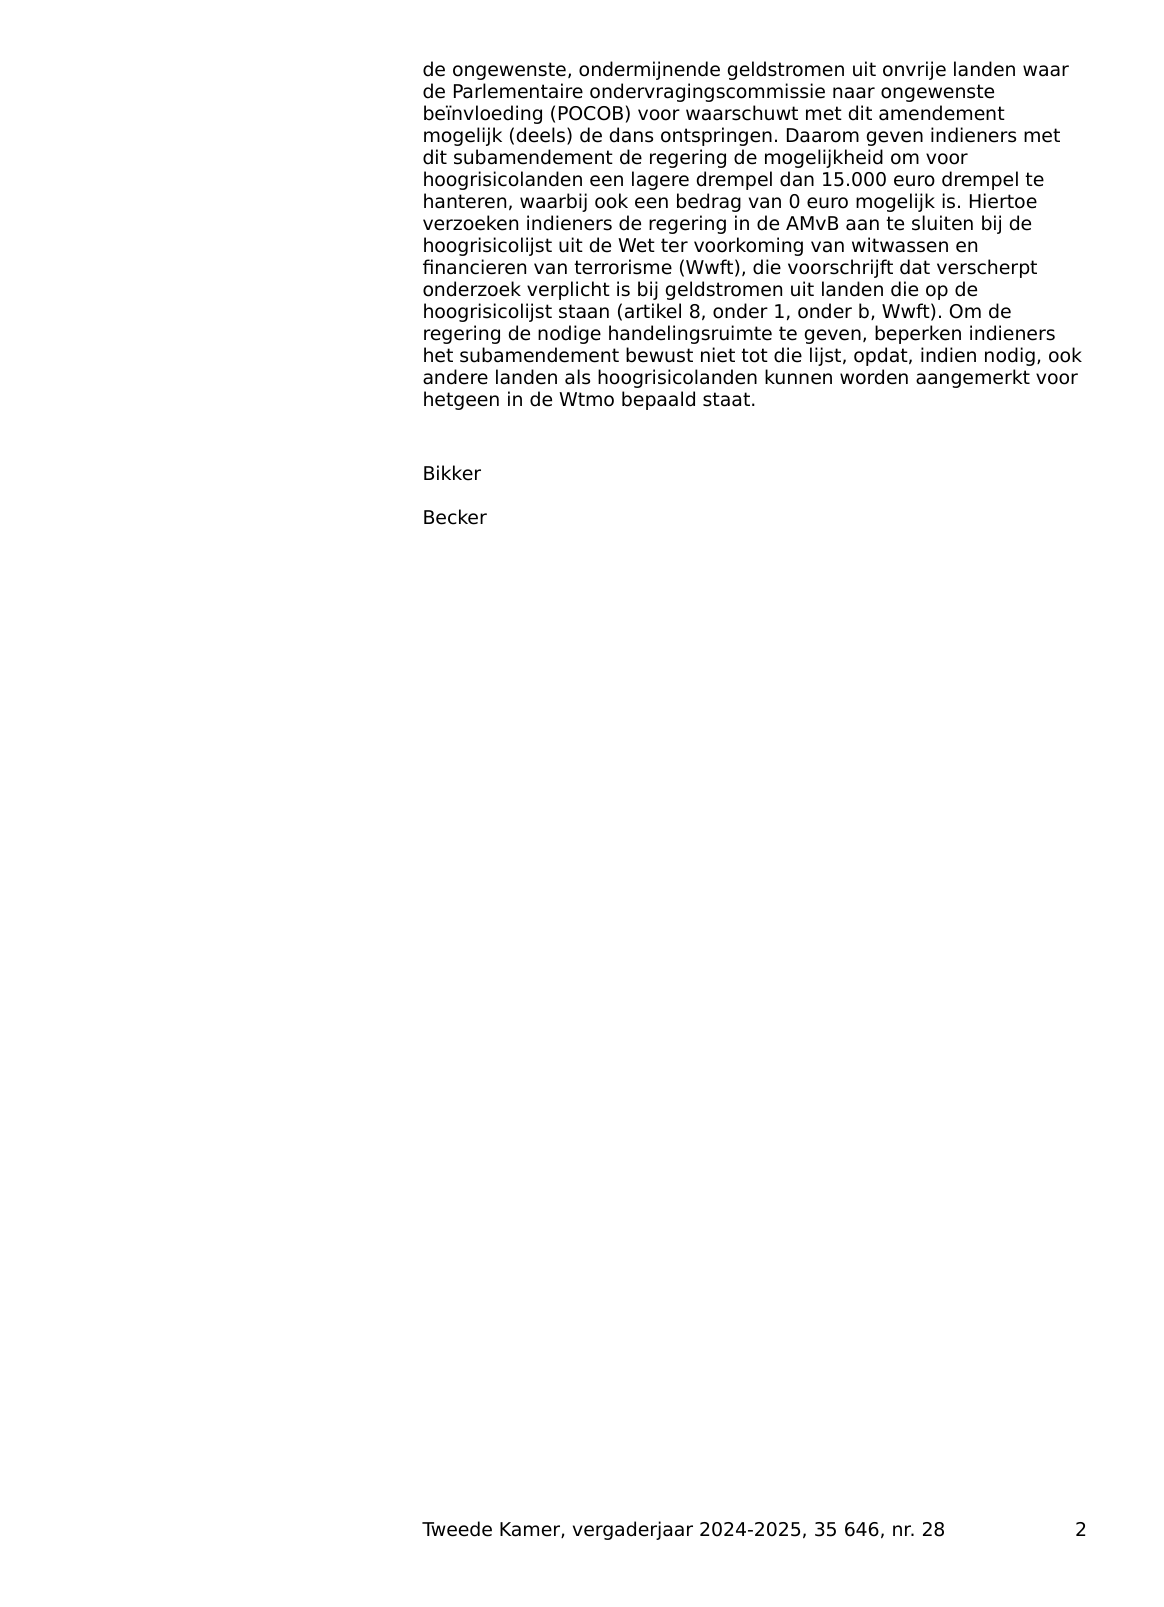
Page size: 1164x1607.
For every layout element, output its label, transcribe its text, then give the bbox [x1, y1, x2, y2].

text Bikker Becker [422, 441, 1087, 529]
text de ongewenste, ondermijnende geldstromen uit onvrije landen waar de Parlementaire ondervragingscommissie naar ongewenste beïnvloeding (POCOB) voor waarschuwt met dit amendement mogelijk (deels) de dans ontspringen. Daarom geven indieners met dit subamendement de regering de mogelijkheid om voor hoogrisicolanden een lagere drempel dan 15.000 euro drempel te hanteren, waarbij ook een bedrag van 0 euro mogelijk is. Hiertoe verzoeken indieners de regering in de AMvB aan te sluiten bij de hoogrisicolijst uit de Wet ter voorkoming van witwassen en financieren van terrorisme (Wwft), die voorschrijft dat verscherpt onderzoek verplicht is bij geldstromen uit landen die op de hoogrisicolijst staan (artikel 8, onder 1, onder b, Wwft). Om de regering de nodige handelingsruimte te geven, beperken indieners het subamendement bewust niet tot die lijst, opdat, indien nodig, ook andere landen als hoogrisicolanden kunnen worden aangemerkt voor hetgeen in de Wtmo bepaald staat. [422, 59, 1087, 411]
